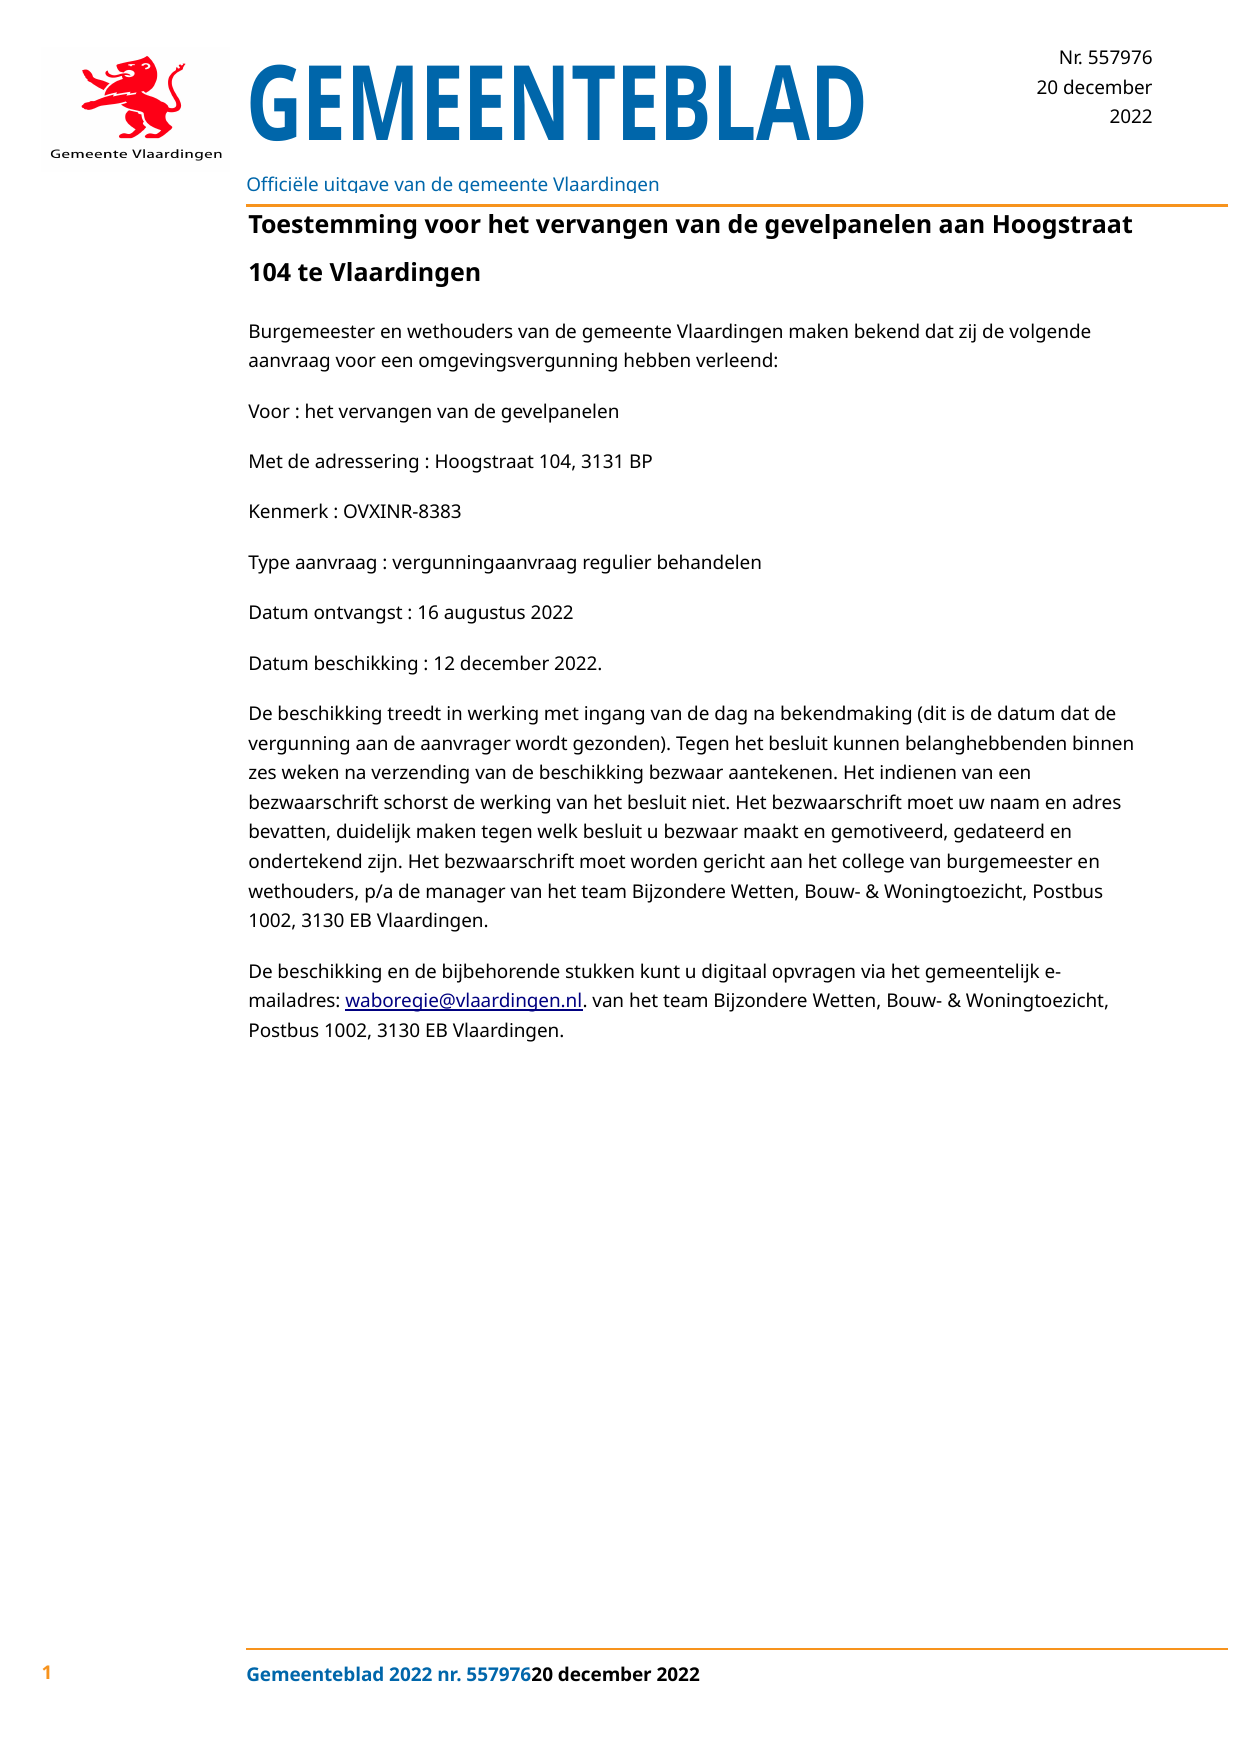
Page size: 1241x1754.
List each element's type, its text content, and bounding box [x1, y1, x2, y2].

text Voor : het vervangen van de gevelpanelen [248, 398, 1152, 424]
text Type aanvraag : vergunningaanvraag regulier behandelen [248, 549, 1152, 575]
picture [41, 47, 231, 172]
text Kenmerk : OVXINR-8383 [248, 499, 1152, 524]
text Met de adressering : Hoogstraat 104, 3131 BP [248, 448, 1152, 474]
text Burgemeester en wethouders van de gemeente Vlaardingen maken bekend dat zij de volgende aanvraag voor een omgevingsvergunning hebben verleend: [248, 318, 1152, 373]
text Datum ontvangst : 16 augustus 2022 [248, 599, 1152, 625]
text Datum beschikking : 12 december 2022. [248, 650, 1152, 676]
text De beschikking treedt in werking met ingang van de dag na bekendmaking (dit is de datum dat de vergunning aan de aanvrager wordt gezonden). Tegen het besluit kunnen belanghebbenden binnen zes weken na verzending van de beschikking bezwaar aantekenen. Het indienen van een bezwaarschrift schorst de werking van het besluit niet. Het bezwaarschrift moet uw naam en adres bevatten, duidelijk maken tegen welk besluit u bezwaar maakt en gemotiveerd, gedateerd en ondertekend zijn. Het bezwaarschrift moet worden gericht aan het college van burgemeester en wethouders, p/a de manager van het team Bijzondere Wetten, Bouw- & Woningtoezicht, Postbus 1002, 3130 EB Vlaardingen. [248, 700, 1152, 933]
text De beschikking en de bijbehorende stukken kunt u digitaal opvragen via het gemeentelijk e-mailadres: waboregie@vlaardingen.nl. van het team Bijzondere Wetten, Bouw- & Woningtoezicht, Postbus 1002, 3130 EB Vlaardingen. [248, 958, 1152, 1043]
text Toestemming voor het vervangen van de gevelpanelen aan Hoogstraat 104 te Vlaardingen [248, 207, 1152, 288]
